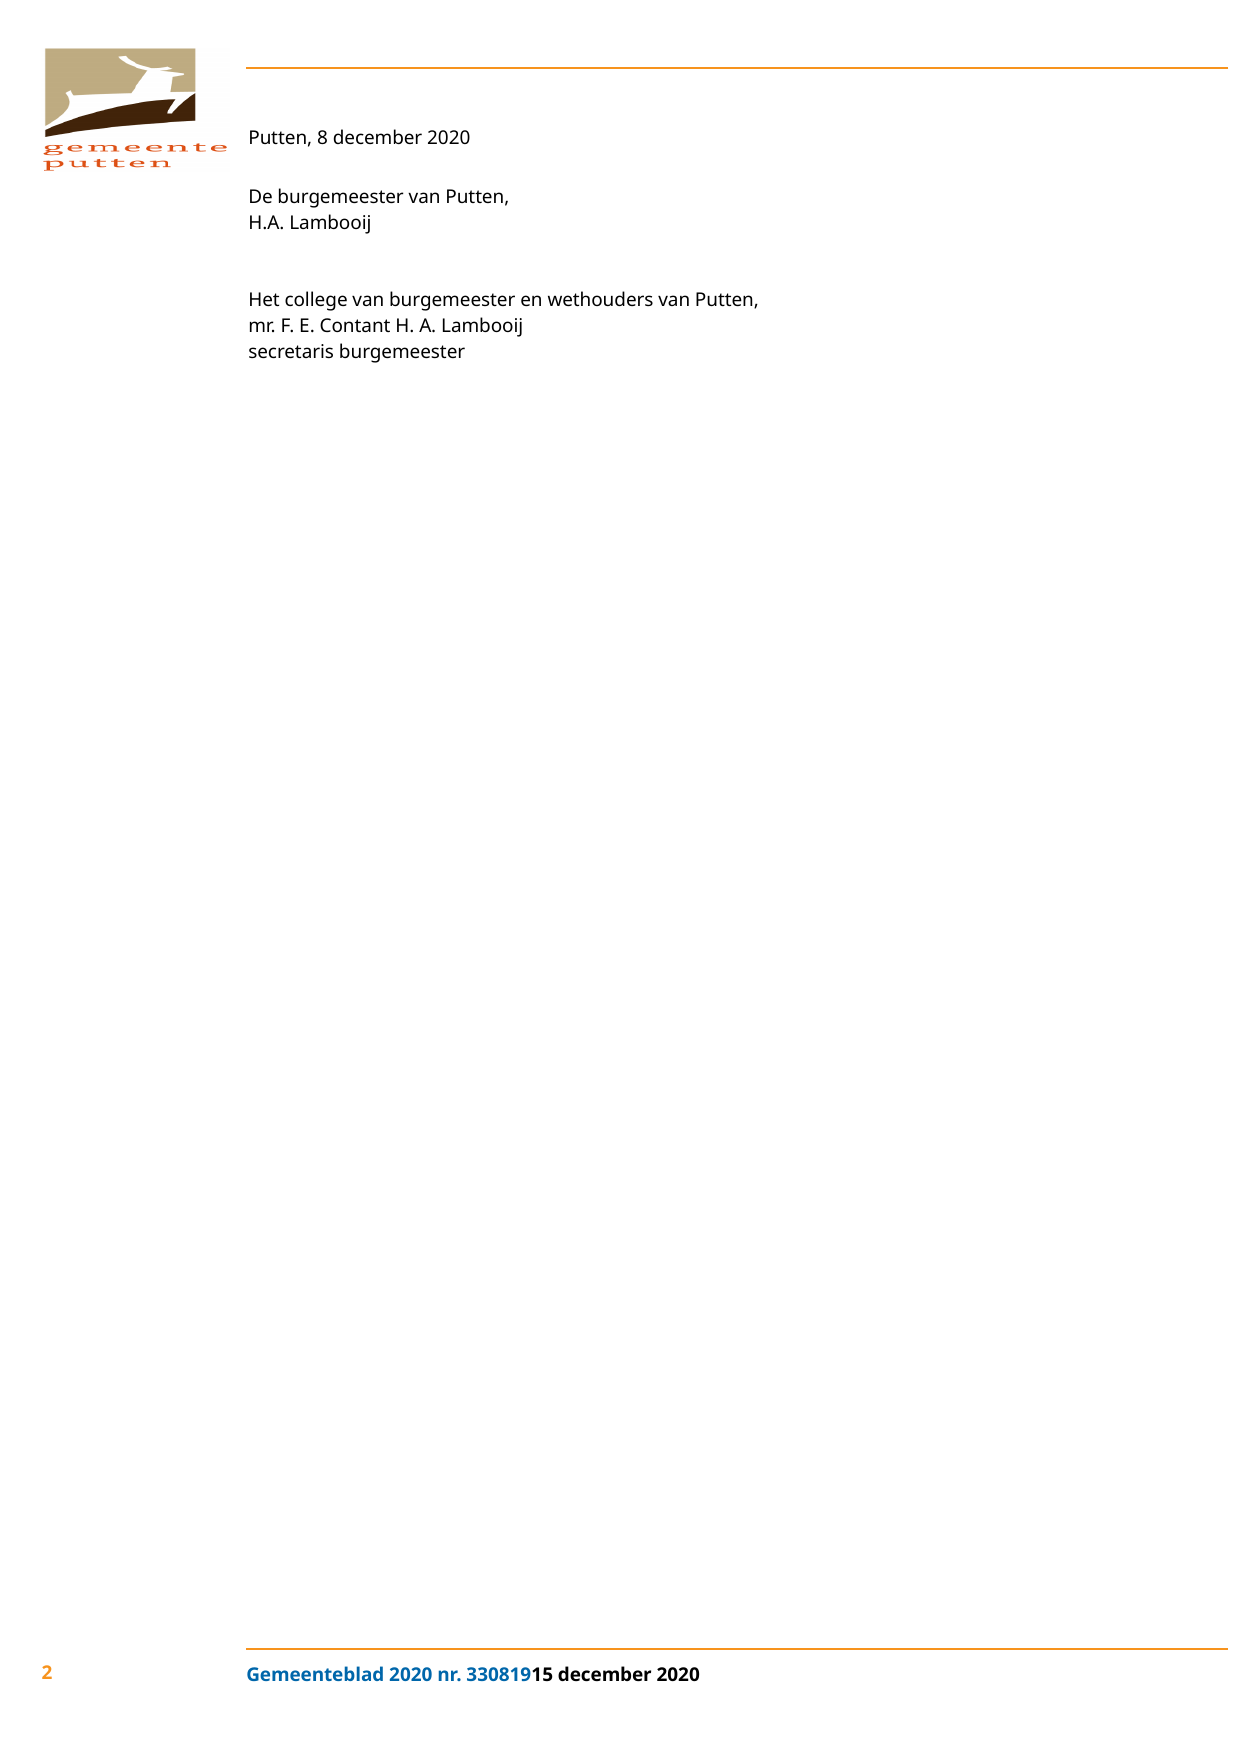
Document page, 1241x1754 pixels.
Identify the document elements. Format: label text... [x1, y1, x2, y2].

text Putten, 8 december 2020 [248, 124, 1152, 150]
text secretaris burgemeester [248, 338, 1152, 364]
text Het college van burgemeester en wethouders van Putten, [248, 286, 1152, 312]
picture [41, 47, 231, 172]
text De burgemeester van Putten, [248, 183, 1152, 209]
text mr. F. E. Contant H. A. Lambooij [248, 312, 1152, 338]
text H.A. Lambooij [248, 209, 1152, 235]
